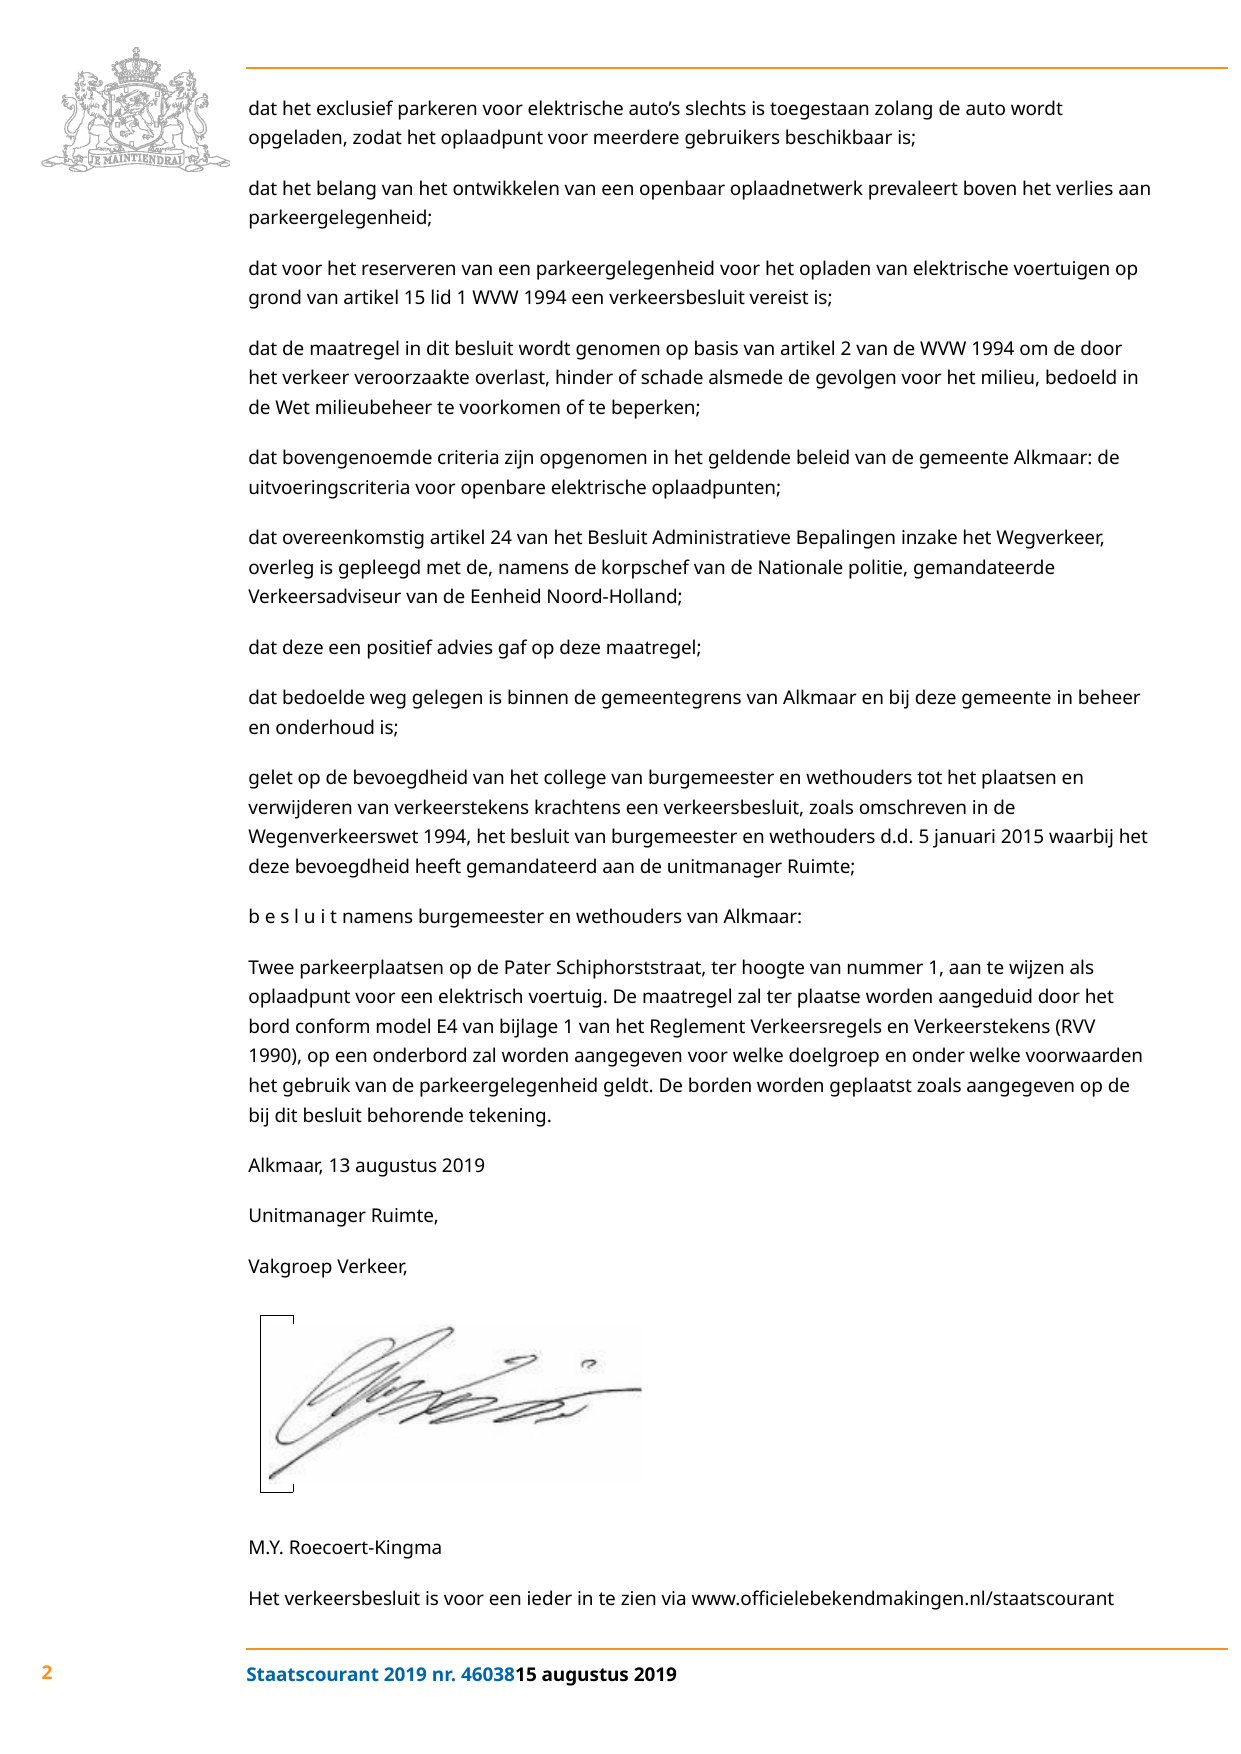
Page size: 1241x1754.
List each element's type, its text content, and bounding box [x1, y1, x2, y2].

text dat deze een positief advies gaf op deze maatregel; [248, 634, 1152, 660]
text Unitmanager Ruimte, [248, 1203, 1152, 1228]
picture [268, 1324, 643, 1484]
text dat voor het reserveren van een parkeergelegenheid voor het opladen van elektrische voertuigen op grond van artikel 15 lid 1 WVW 1994 een verkeersbesluit vereist is; [248, 255, 1152, 310]
text Alkmaar, 13 augustus 2019 [248, 1152, 1152, 1178]
picture [41, 47, 231, 172]
text dat bovengenoemde criteria zijn opgenomen in het geldende beleid van de gemeente Alkmaar: de uitvoeringscriteria voor openbare elektrische oplaadpunten; [248, 444, 1152, 500]
text Vakgroep Verkeer, [248, 1253, 1152, 1279]
text dat het belang van het ontwikkelen van een openbaar oplaadnetwerk prevaleert boven het verlies aan parkeergelegenheid; [248, 175, 1152, 230]
text dat het exclusief parkeren voor elektrische auto’s slechts is toegestaan zolang de auto wordt opgeladen, zodat het oplaadpunt voor meerdere gebruikers beschikbaar is; [248, 95, 1152, 150]
text Het verkeersbesluit is voor een ieder in te zien via www.officielebekendmakingen.nl/staatscourant [248, 1585, 1152, 1611]
text dat bedoelde weg gelegen is binnen de gemeentegrens van Alkmaar en bij deze gemeente in beheer en onderhoud is; [248, 684, 1152, 740]
text dat overeenkomstig artikel 24 van het Besluit Administratieve Bepalingen inzake het Wegverkeer, overleg is gepleegd met de, namens de korpschef van de Nationale politie, gemandateerde Verkeersadviseur van de Eenheid Noord-Holland; [248, 524, 1152, 609]
text M.Y. Roecoert-Kingma [248, 1534, 1152, 1560]
text b e s l u i t namens burgemeester en wethouders van Alkmaar: [248, 903, 1152, 929]
text gelet op de bevoegdheid van het college van burgemeester en wethouders tot het plaatsen en verwijderen van verkeerstekens krachtens een verkeersbesluit, zoals omschreven in de Wegenverkeerswet 1994, het besluit van burgemeester en wethouders d.d. 5 januari 2015 waarbij het deze bevoegdheid heeft gemandateerd aan de unitmanager Ruimte; [248, 764, 1152, 879]
text Twee parkeerplaatsen op de Pater Schiphorststraat, ter hoogte van nummer 1, aan te wijzen als oplaadpunt voor een elektrisch voertuig. De maatregel zal ter plaatse worden aangeduid door het bord conform model E4 van bijlage 1 van het Reglement Verkeersregels en Verkeerstekens (RVV 1990), op een onderbord zal worden aangegeven voor welke doelgroep en onder welke voorwaarden het gebruik van de parkeergelegenheid geldt. De borden worden geplaatst zoals aangegeven op de bij dit besluit behorende tekening. [248, 954, 1152, 1128]
text dat de maatregel in dit besluit wordt genomen op basis van artikel 2 van de WVW 1994 om de door het verkeer veroorzaakte overlast, hinder of schade alsmede de gevolgen voor het milieu, bedoeld in de Wet milieubeheer te voorkomen of te beperken; [248, 335, 1152, 420]
